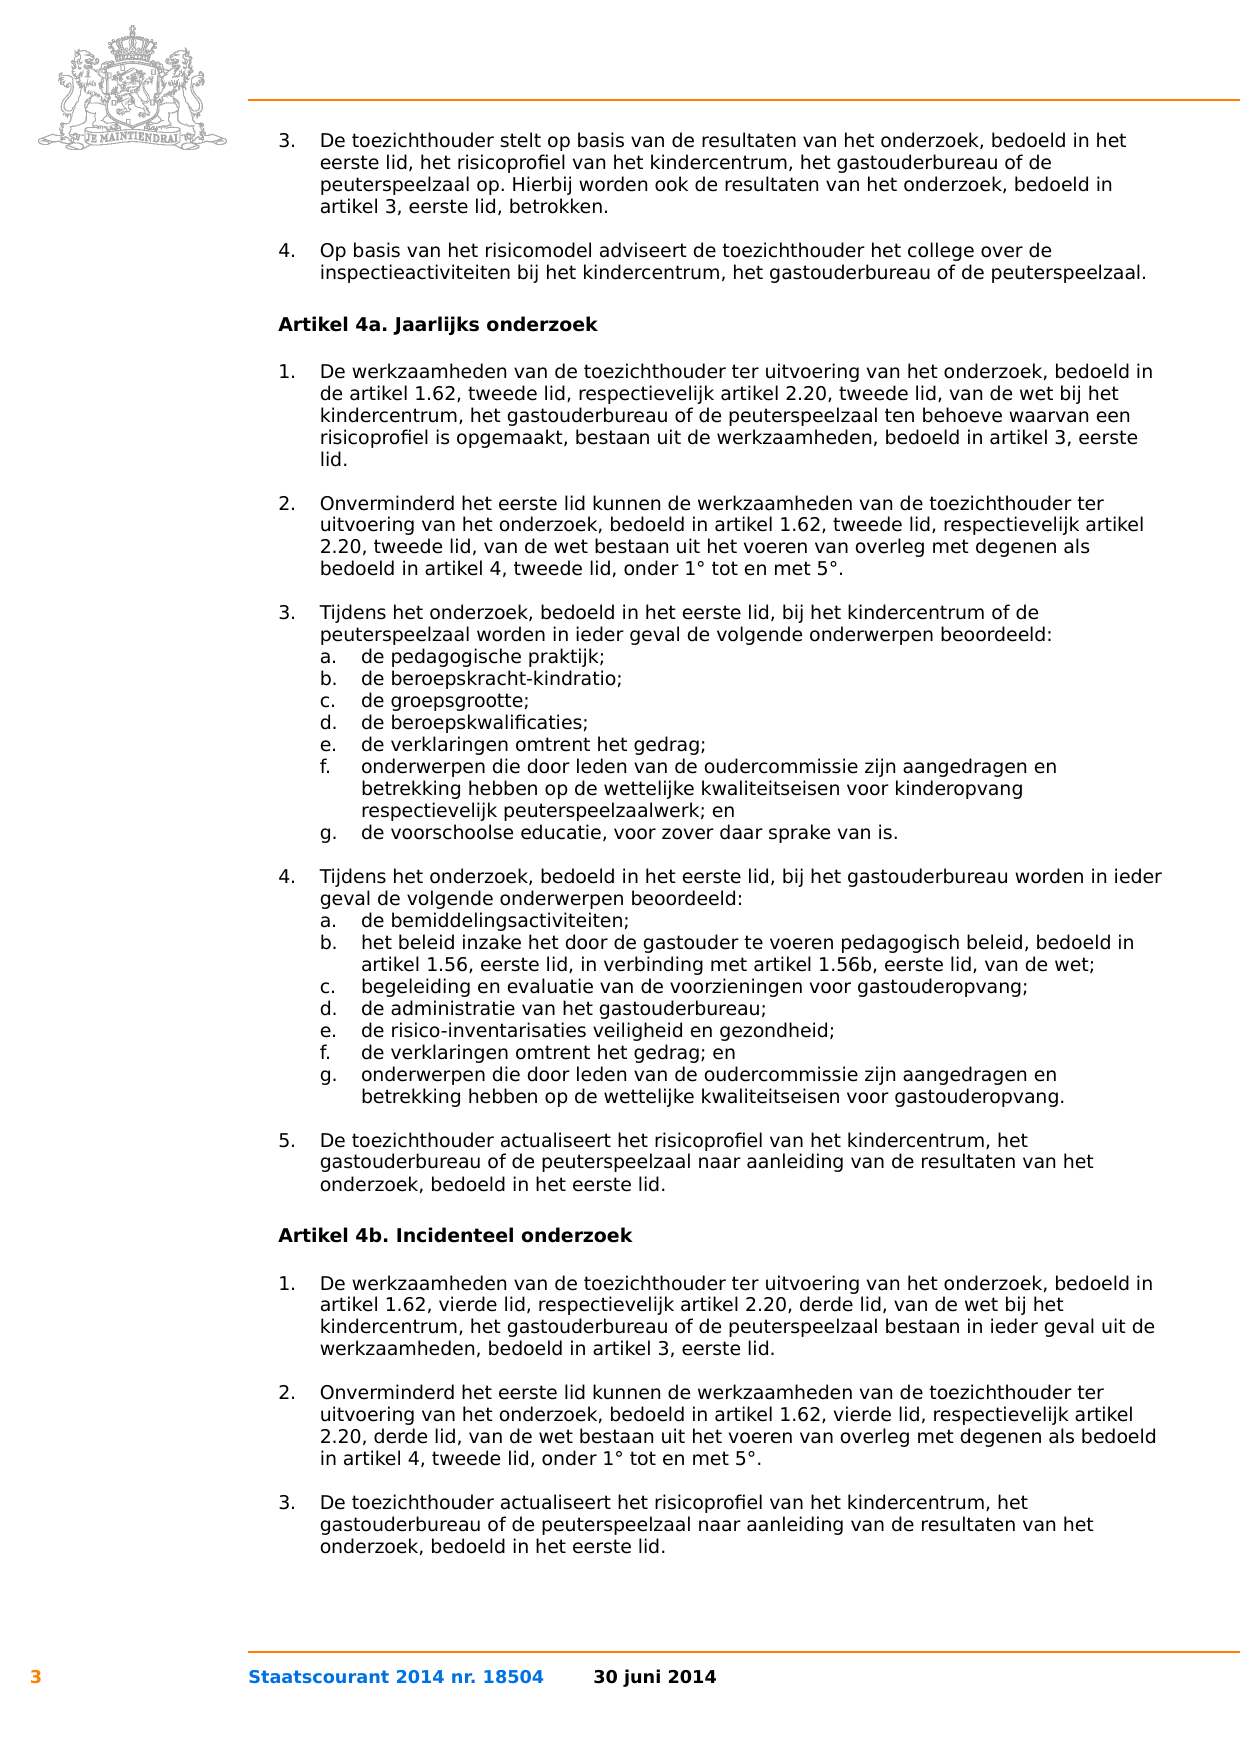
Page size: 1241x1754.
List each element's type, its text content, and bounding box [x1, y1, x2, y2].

text 3. De toezichthouder actualiseert het risicoprofiel van het kindercentrum, het gastouderbureau of de peuterspeelzaal naar aanleiding van de resultaten van het onderzoek, bedoeld in het eerste lid. [278, 1492, 1163, 1558]
text e. de risico-inventarisaties veiligheid en gezondheid; [319, 1020, 1163, 1042]
text b. de beroepskracht-kindratio; [319, 668, 1163, 690]
text 1. De werkzaamheden van de toezichthouder ter uitvoering van het onderzoek, bedoeld in artikel 1.62, vierde lid, respectievelijk artikel 2.20, derde lid, van de wet bij het kindercentrum, het gastouderbureau of de peuterspeelzaal bestaan in ieder geval uit de werkzaamheden, bedoeld in artikel 3, eerste lid. [278, 1272, 1163, 1360]
text e. de verklaringen omtrent het gedrag; [319, 734, 1163, 756]
text g. de voorschoolse educatie, voor zover daar sprake van is. [319, 822, 1163, 844]
text a. de pedagogische praktijk; [319, 646, 1163, 668]
text c. de groepsgrootte; [319, 690, 1163, 712]
picture [38, 25, 227, 150]
text g. onderwerpen die door leden van de oudercommissie zijn aangedragen en betrekking hebben op de wettelijke kwaliteitseisen voor gastouderopvang. [319, 1064, 1163, 1108]
text f. onderwerpen die door leden van de oudercommissie zijn aangedragen en betrekking hebben op de wettelijke kwaliteitseisen voor kinderopvang respectievelijk peuterspeelzaalwerk; en [319, 756, 1163, 822]
text a. de bemiddelingsactiviteiten; [319, 910, 1163, 932]
text 5. De toezichthouder actualiseert het risicoprofiel van het kindercentrum, het gastouderbureau of de peuterspeelzaal naar aanleiding van de resultaten van het onderzoek, bedoeld in het eerste lid. [278, 1129, 1163, 1195]
text 4. Op basis van het risicomodel adviseert de toezichthouder het college over de inspectieactiviteiten bij het kindercentrum, het gastouderbureau of de peuterspeelzaal. [278, 240, 1163, 284]
subtitle Artikel 4a. Jaarlijks onderzoek [278, 314, 1163, 336]
text d. de administratie van het gastouderbureau; [319, 998, 1163, 1020]
text 4. Tijdens het onderzoek, bedoeld in het eerste lid, bij het gastouderbureau worden in ieder geval de volgende onderwerpen beoordeeld: [278, 866, 1163, 910]
text 2. Onverminderd het eerste lid kunnen de werkzaamheden van de toezichthouder ter uitvoering van het onderzoek, bedoeld in artikel 1.62, vierde lid, respectievelijk artikel 2.20, derde lid, van de wet bestaan uit het voeren van overleg met degenen als bedoeld in artikel 4, tweede lid, onder 1° tot en met 5°. [278, 1382, 1163, 1470]
subtitle Artikel 4b. Incidenteel onderzoek [278, 1225, 1163, 1247]
text 3. Tijdens het onderzoek, bedoeld in het eerste lid, bij het kindercentrum of de peuterspeelzaal worden in ieder geval de volgende onderwerpen beoordeeld: [278, 602, 1163, 646]
text b. het beleid inzake het door de gastouder te voeren pedagogisch beleid, bedoeld in artikel 1.56, eerste lid, in verbinding met artikel 1.56b, eerste lid, van de wet; [319, 932, 1163, 976]
text 2. Onverminderd het eerste lid kunnen de werkzaamheden van de toezichthouder ter uitvoering van het onderzoek, bedoeld in artikel 1.62, tweede lid, respectievelijk artikel 2.20, tweede lid, van de wet bestaan uit het voeren van overleg met degenen als bedoeld in artikel 4, tweede lid, onder 1° tot en met 5°. [278, 492, 1163, 580]
text f. de verklaringen omtrent het gedrag; en [319, 1042, 1163, 1064]
text c. begeleiding en evaluatie van de voorzieningen voor gastouderopvang; [319, 976, 1163, 998]
text d. de beroepskwalificaties; [319, 712, 1163, 734]
text 3. De toezichthouder stelt op basis van de resultaten van het onderzoek, bedoeld in het eerste lid, het risicoprofiel van het kindercentrum, het gastouderbureau of de peuterspeelzaal op. Hierbij worden ook de resultaten van het onderzoek, bedoeld in artikel 3, eerste lid, betrokken. [278, 130, 1163, 218]
text 1. De werkzaamheden van de toezichthouder ter uitvoering van het onderzoek, bedoeld in de artikel 1.62, tweede lid, respectievelijk artikel 2.20, tweede lid, van de wet bij het kindercentrum, het gastouderbureau of de peuterspeelzaal ten behoeve waarvan een risicoprofiel is opgemaakt, bestaan uit de werkzaamheden, bedoeld in artikel 3, eerste lid. [278, 361, 1163, 471]
